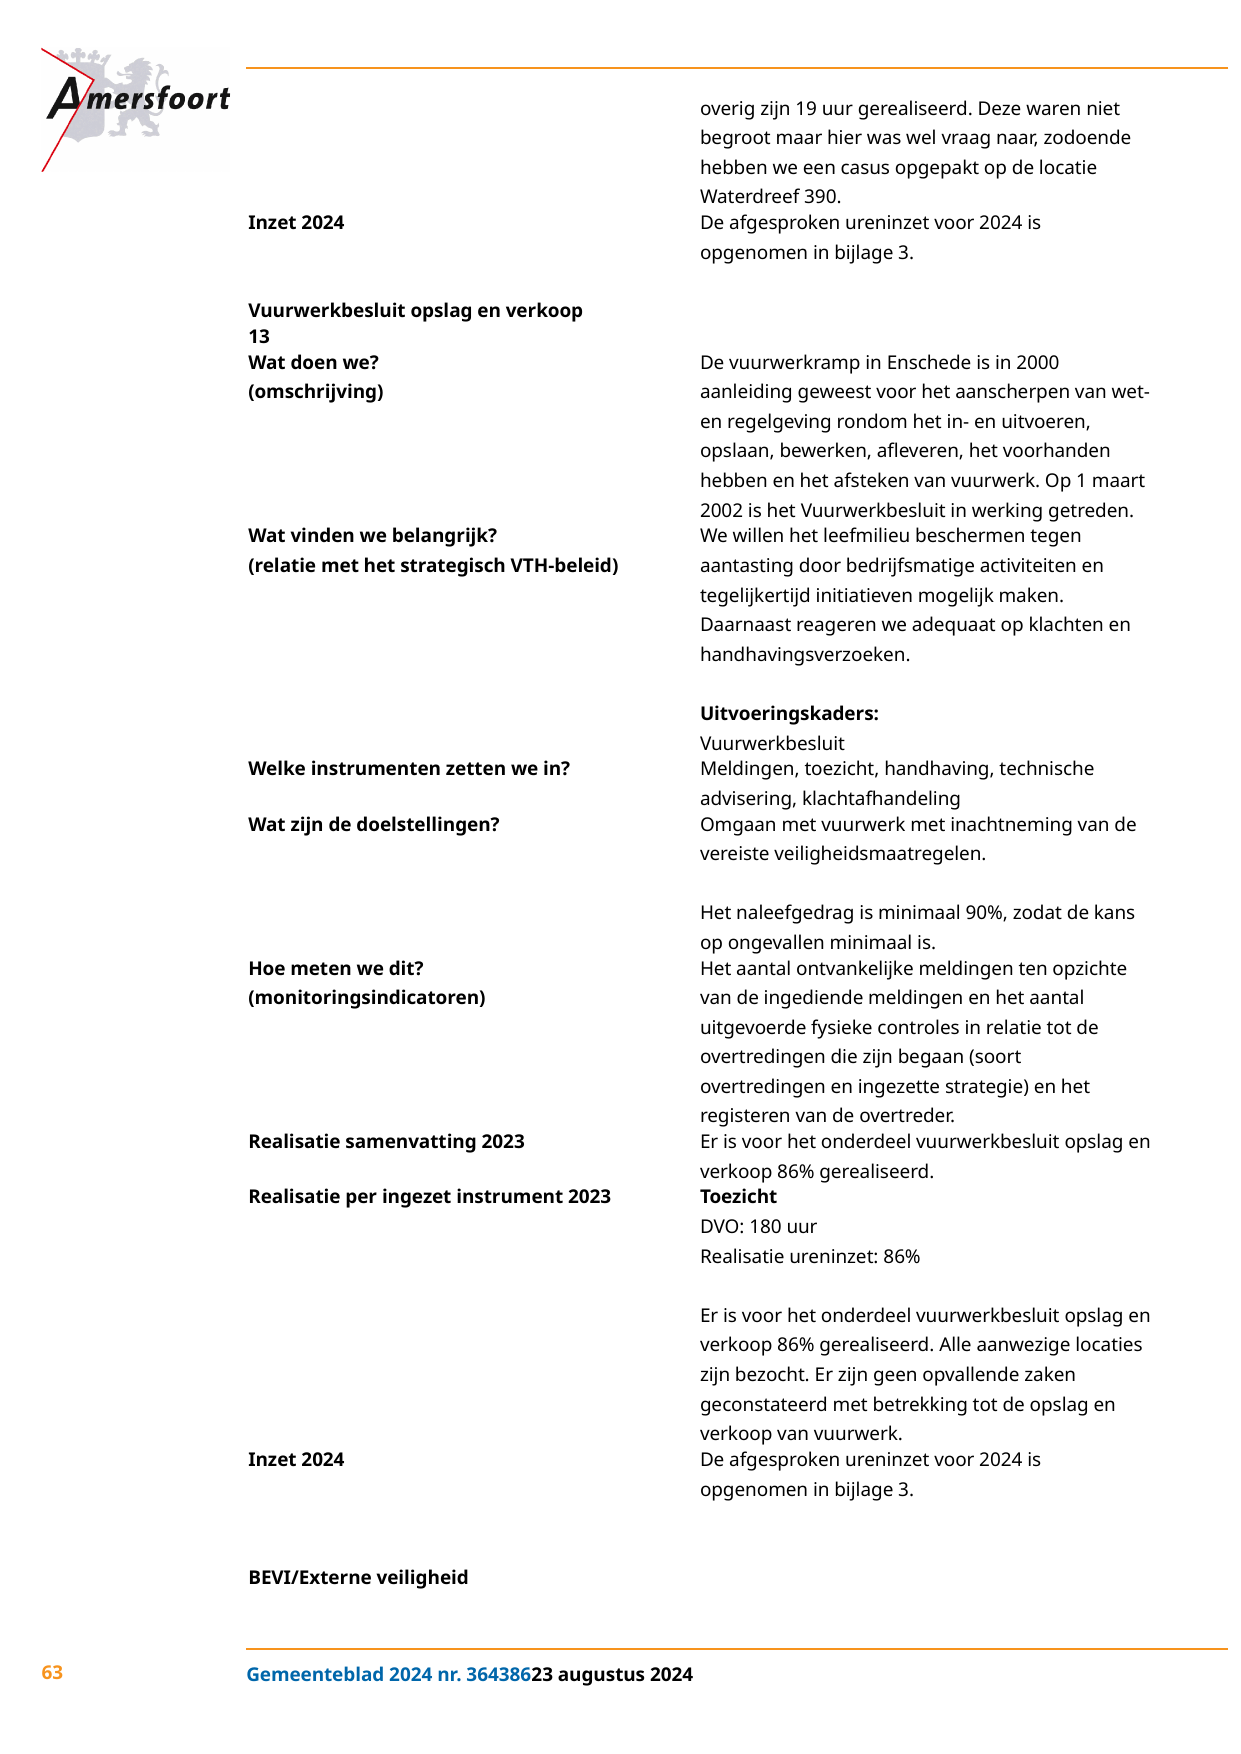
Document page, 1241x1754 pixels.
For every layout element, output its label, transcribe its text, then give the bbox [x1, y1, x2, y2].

table_cell Het aantal ontvankelijke meldingen ten opzichte van de ingediende meldingen en het aantal uitgevoerde fysieke controles in relatie tot de overtredingen die zijn begaan (soort overtredingen en ingezette strategie) en het registeren van de overtreder. [700, 955, 1152, 1128]
table_cell Wat vinden we belangrijk? (relatie met het strategisch VTH-beleid) [248, 523, 700, 755]
picture [41, 47, 231, 172]
table_cell overig zijn 19 uur gerealiseerd. Deze waren niet begroot maar hier was wel vraag naar, zodoende hebben we een casus opgepakt op de locatie Waterdreef 390. [700, 95, 1152, 209]
table_cell [700, 323, 1152, 349]
table_cell Wat zijn de doelstellingen? [248, 811, 700, 955]
table_cell Wat doen we? (omschrijving) [248, 349, 700, 523]
table_cell Inzet 2024 [248, 1446, 700, 1501]
table_cell De vuurwerkramp in Enschede is in 2000 aanleiding geweest voor het aanscherpen van wet- en regelgeving rondom het in- en uitvoeren, opslaan, bewerken, afleveren, het voorhanden hebben en het afsteken van vuurwerk. Op 1 maart 2002 is het Vuurwerkbesluit in werking getreden. [700, 349, 1152, 523]
table_cell 13 [248, 323, 700, 349]
table_cell Welke instrumenten zetten we in? [248, 755, 700, 811]
table_header BEVI/Externe veiligheid [248, 1564, 1152, 1590]
table_cell De afgesproken ureninzet voor 2024 is opgenomen in bijlage 3. [700, 209, 1152, 264]
table_cell Er is voor het onderdeel vuurwerkbesluit opslag en verkoop 86% gerealiseerd. [700, 1129, 1152, 1184]
table_cell Inzet 2024 [248, 209, 700, 264]
table_cell De afgesproken ureninzet voor 2024 is opgenomen in bijlage 3. [700, 1446, 1152, 1501]
table_cell Omgaan met vuurwerk met inachtneming van de vereiste veiligheidsmaatregelen. Het naleefgedrag is minimaal 90%, zodat de kans op ongevallen minimaal is. [700, 811, 1152, 955]
table_cell Realisatie samenvatting 2023 [248, 1129, 700, 1184]
table_cell Toezicht DVO: 180 uur Realisatie ureninzet: 86% Er is voor het onderdeel vuurwerkbesluit opslag en verkoop 86% gerealiseerd. Alle aanwezige locaties zijn bezocht. Er zijn geen opvallende zaken geconstateerd met betrekking tot de opslag en verkoop van vuurwerk. [700, 1184, 1152, 1446]
table_cell Meldingen, toezicht, handhaving, technische advisering, klachtafhandeling [700, 755, 1152, 811]
table_cell Realisatie per ingezet instrument 2023 [248, 1184, 700, 1446]
table_cell We willen het leefmilieu beschermen tegen aantasting door bedrijfsmatige activiteiten en tegelijkertijd initiatieven mogelijk maken. Daarnaast reageren we adequaat op klachten en handhavingsverzoeken. Uitvoeringskaders: Vuurwerkbesluit [700, 523, 1152, 755]
table_header Vuurwerkbesluit opslag en verkoop [248, 298, 1152, 323]
table_cell [248, 95, 700, 209]
table_cell Hoe meten we dit? (monitoringsindicatoren) [248, 955, 700, 1128]
